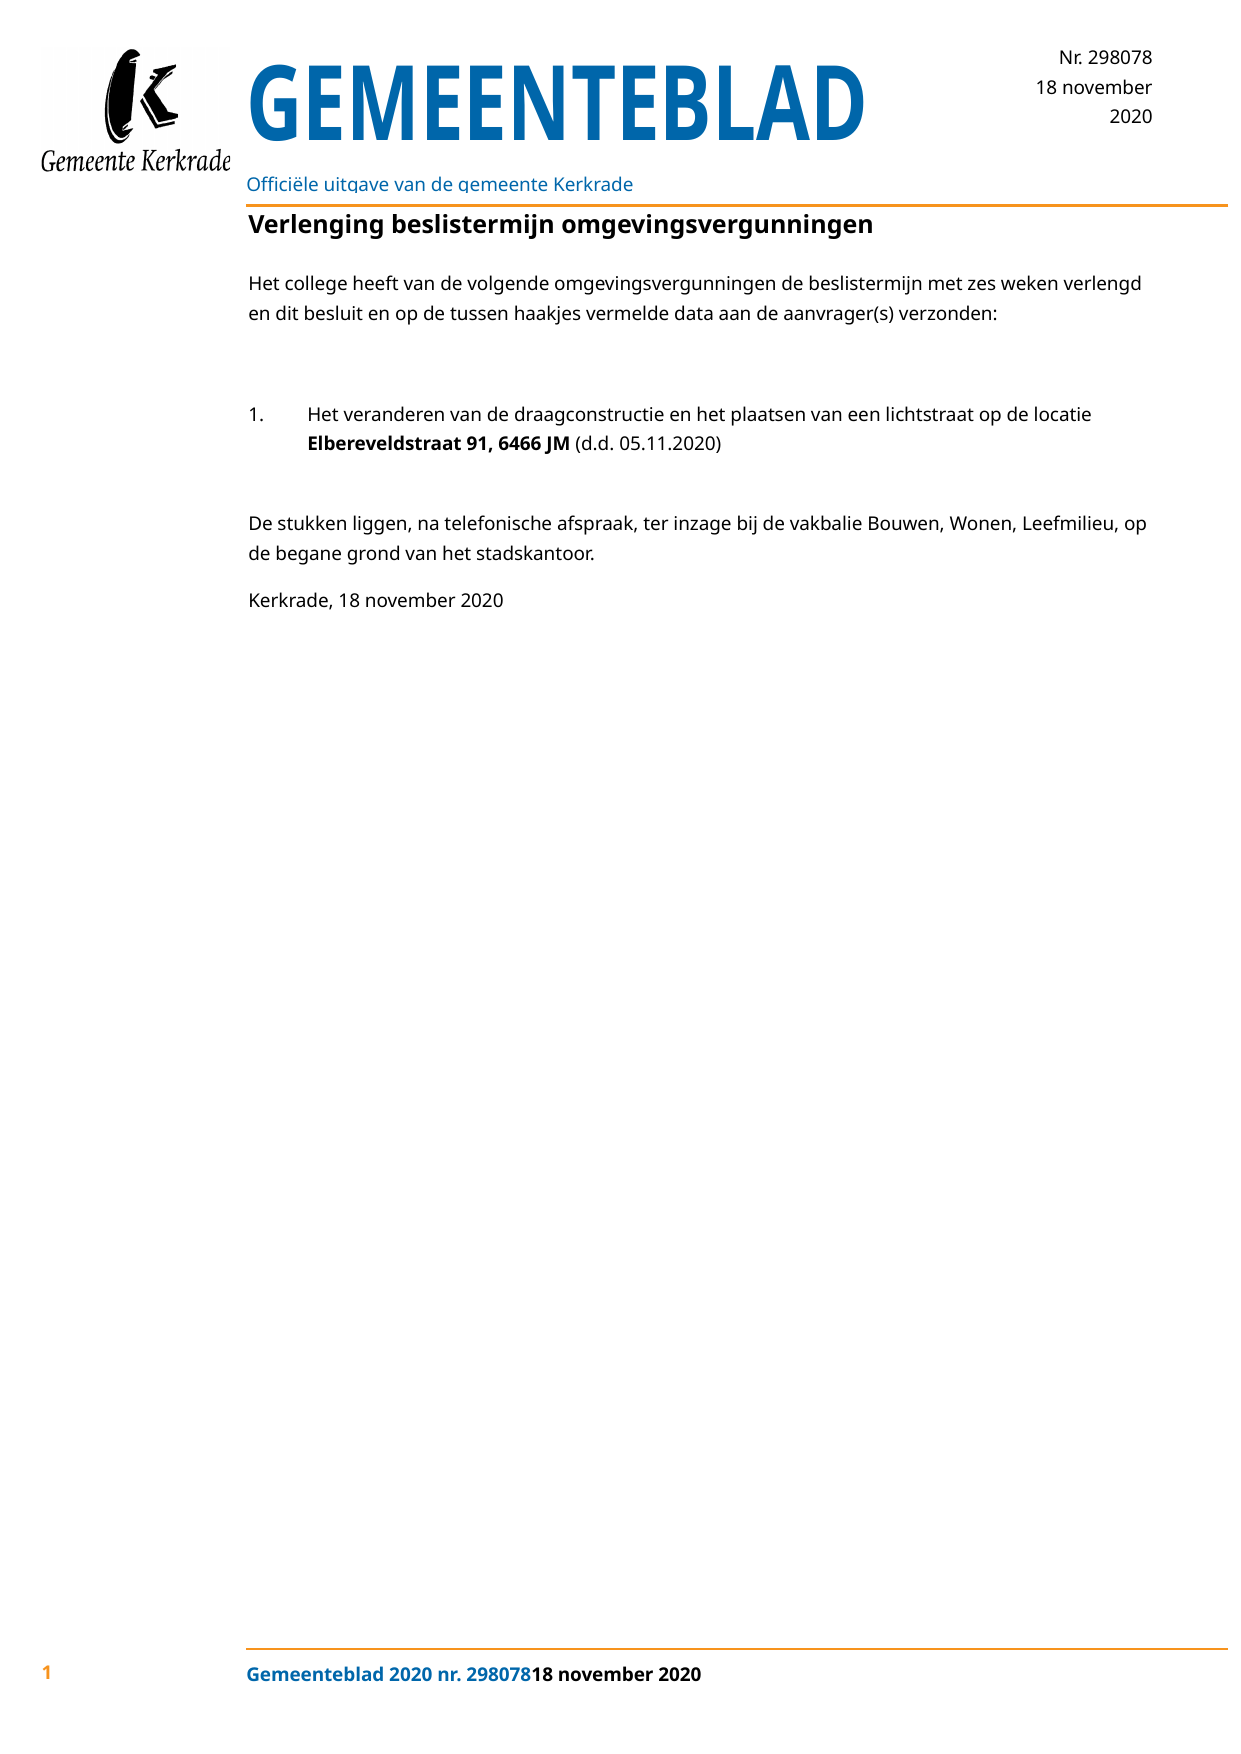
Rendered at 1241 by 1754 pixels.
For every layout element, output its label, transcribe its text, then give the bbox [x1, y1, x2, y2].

picture [41, 47, 231, 172]
list Het veranderen van de draagconstructie en het plaatsen van een lichtstraat op de locatie Elbereveldstraat 91, 6466 JM (d.d. 05.11.2020) [248, 401, 1152, 456]
text Het college heeft van de volgende omgevingsvergunningen de beslistermijn met zes weken verlengd en dit besluit en op de tussen haakjes vermelde data aan de aanvrager(s) verzonden: [248, 270, 1152, 326]
text De stukken liggen, na telefonische afspraak, ter inzage bij de vakbalie Bouwen, Wonen, Leefmilieu, op de begane grond van het stadskantoor. [248, 510, 1152, 566]
text Verlenging beslistermijn omgevingsvergunningen [248, 207, 1152, 241]
text Kerkrade, 18 november 2020 [248, 588, 1152, 613]
